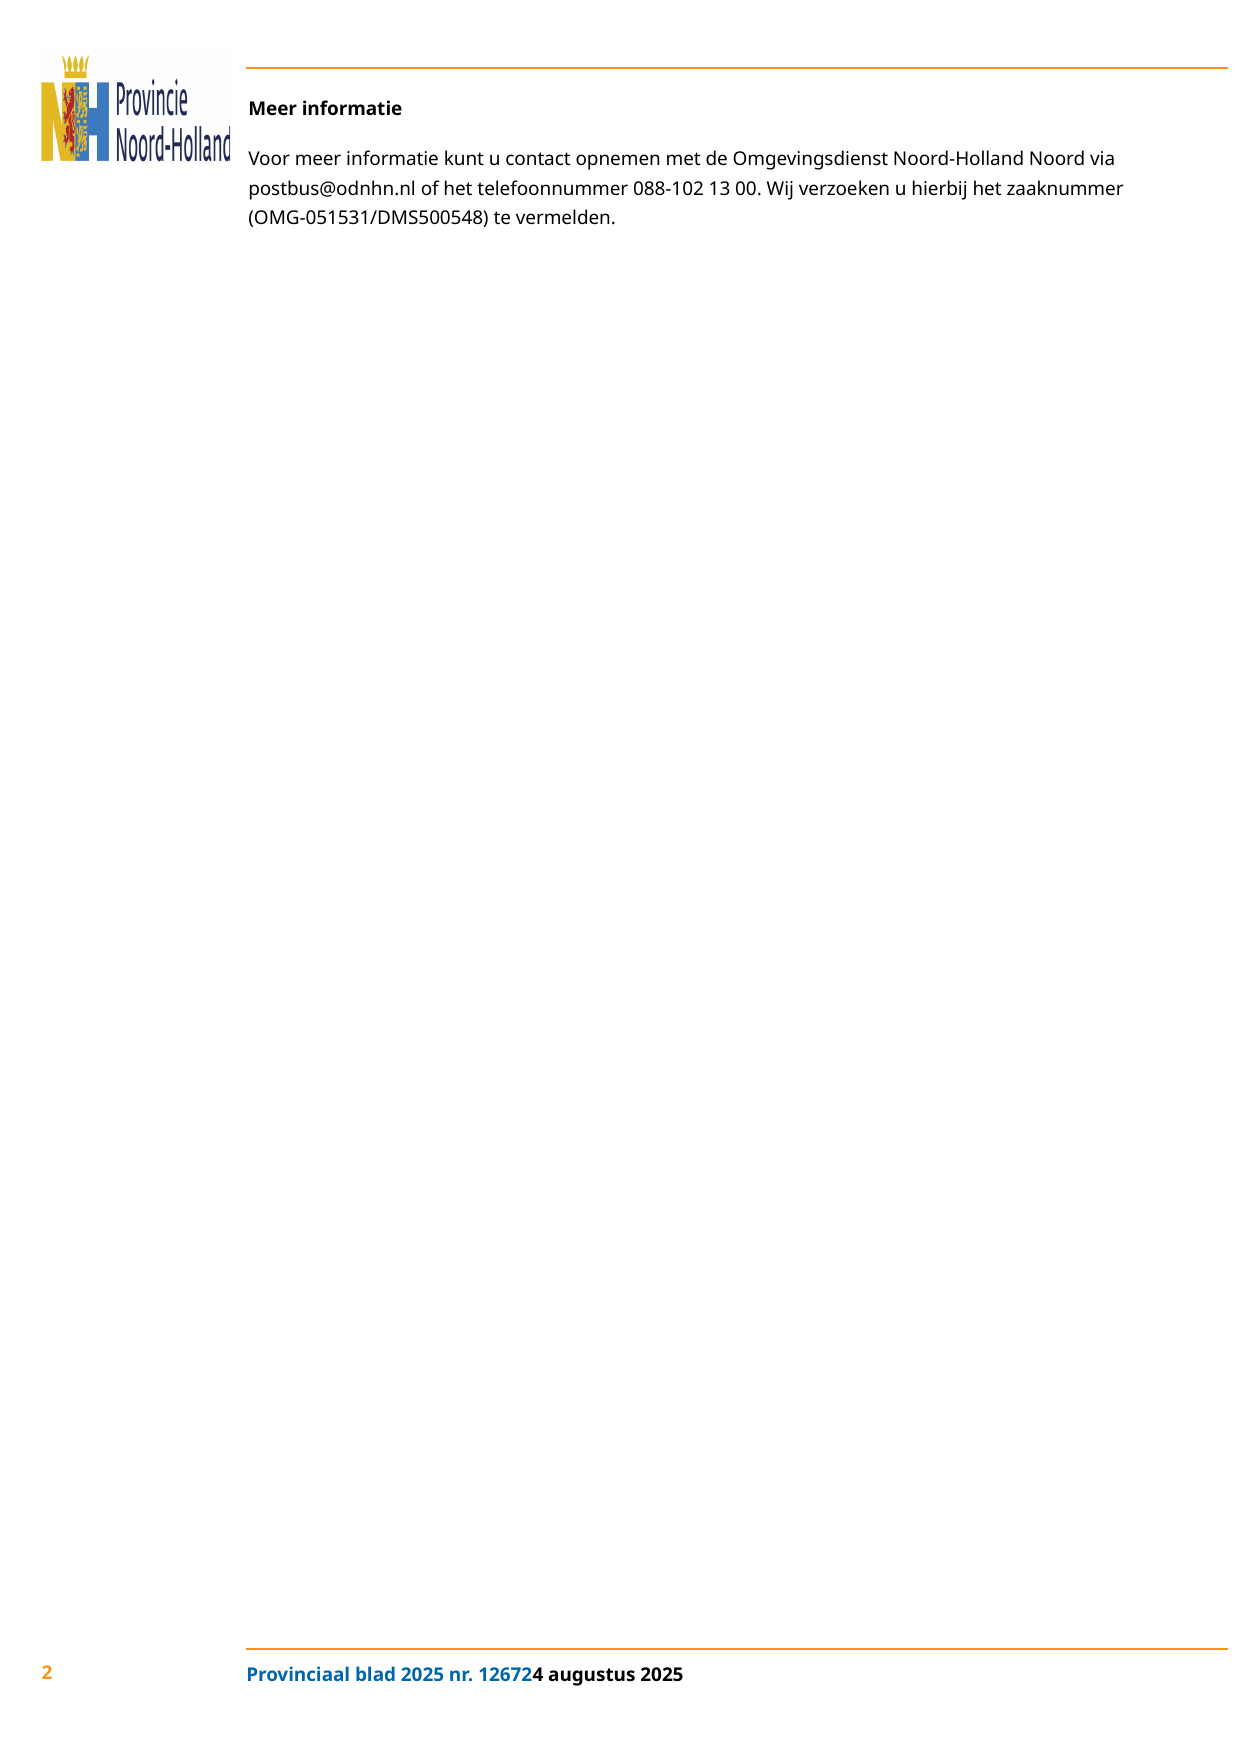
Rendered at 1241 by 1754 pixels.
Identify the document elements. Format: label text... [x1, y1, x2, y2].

text Voor meer informatie kunt u contact opnemen met de Omgevingsdienst Noord-Holland Noord via postbus@odnhn.nl of het telefoonnummer 088-102 13 00. Wij verzoeken u hierbij het zaaknummer (OMG-051531/DMS500548) te vermelden. [248, 145, 1152, 230]
text Meer informatie [248, 95, 1152, 121]
picture [41, 47, 231, 172]
